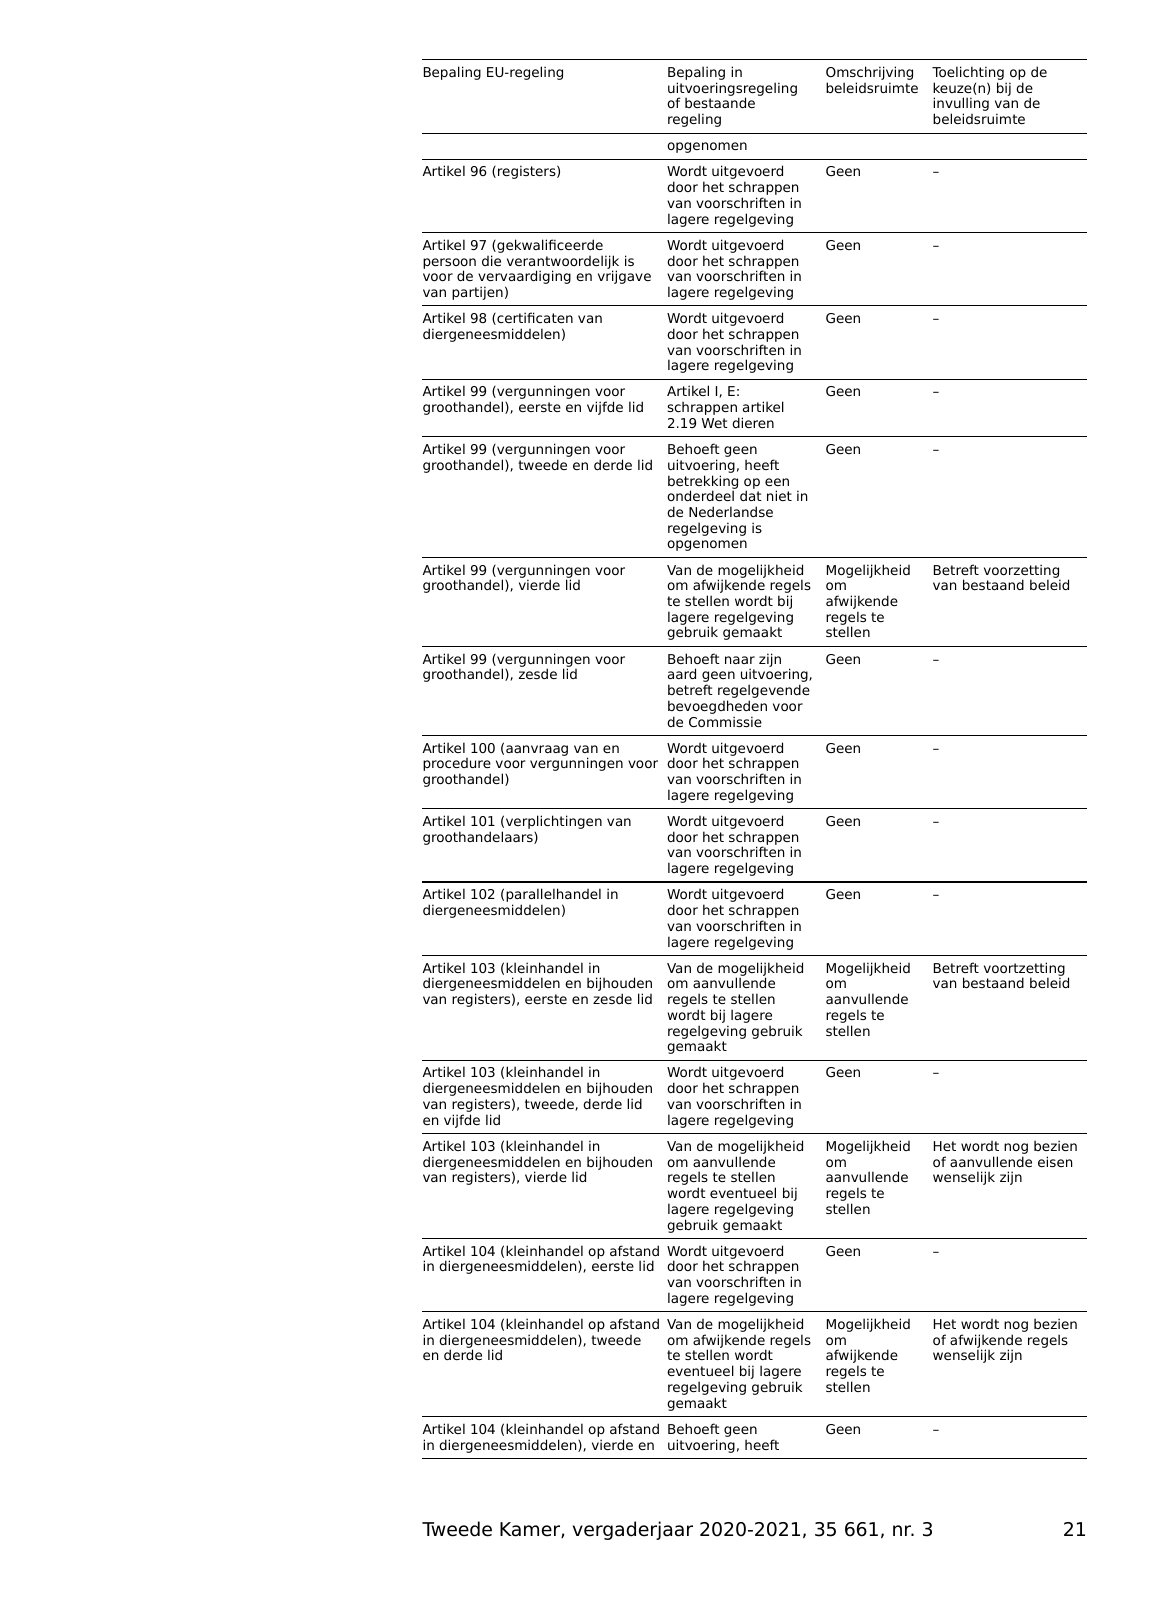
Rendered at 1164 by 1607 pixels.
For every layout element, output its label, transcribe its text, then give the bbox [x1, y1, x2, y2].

table_cell Mogelijkheid om afwijkende regels te stellen [819, 1312, 927, 1416]
table_cell Wordt uitgevoerd door het schrappen van voorschriften in lagere regelgeving [661, 883, 819, 955]
table_header Omschrijving beleidsruimte [819, 60, 927, 132]
table_cell Artikel 101 (verplichtingen van groothandelaars) [422, 809, 661, 881]
table_cell Behoeft geen uitvoering, heeft [661, 1417, 819, 1458]
table_cell Wordt uitgevoerd door het schrappen van voorschriften in lagere regelgeving [661, 736, 819, 808]
table_cell Geen [819, 647, 927, 735]
table_cell – [927, 233, 1087, 305]
table_cell Van de mogelijkheid om afwijkende regels te stellen wordt eventueel bij lagere regelgeving gebruik gemaakt [661, 1312, 819, 1416]
table_cell – [927, 380, 1087, 436]
table_cell Wordt uitgevoerd door het schrappen van voorschriften in lagere regelgeving [661, 1061, 819, 1133]
table_cell Geen [819, 736, 927, 808]
table_cell Betreft voortzetting van bestaand beleid [927, 956, 1087, 1059]
table_cell Wordt uitgevoerd door het schrappen van voorschriften in lagere regelgeving [661, 233, 819, 305]
table_cell Geen [819, 437, 927, 557]
table_cell Van de mogelijkheid om afwijkende regels te stellen wordt bij lagere regelgeving gebruik gemaakt [661, 558, 819, 646]
table_cell Geen [819, 233, 927, 305]
table_cell Wordt uitgevoerd door het schrappen van voorschriften in lagere regelgeving [661, 306, 819, 378]
table_cell Wordt uitgevoerd door het schrappen van voorschriften in lagere regelgeving [661, 1239, 819, 1311]
table_cell Artikel 104 (kleinhandel op afstand in diergeneesmiddelen), eerste lid [422, 1239, 661, 1311]
table_cell Mogelijkheid om aanvullende regels te stellen [819, 956, 927, 1059]
table_cell Geen [819, 380, 927, 436]
table_cell Artikel I, E: schrappen artikel 2.19 Wet dieren [661, 380, 819, 436]
table_cell Artikel 97 (gekwalificeerde persoon die verantwoordelijk is voor de vervaardiging en vrijgave van partijen) [422, 233, 661, 305]
table_cell – [927, 1239, 1087, 1311]
table_cell Geen [819, 1417, 927, 1458]
table_cell – [927, 160, 1087, 232]
table_cell Behoeft geen uitvoering, heeft betrekking op een onderdeel dat niet in de Nederlandse regelgeving is opgenomen [661, 437, 819, 557]
table_cell – [927, 647, 1087, 735]
table_cell Geen [819, 160, 927, 232]
table_cell [927, 134, 1087, 158]
table_header Toelichting op de keuze(n) bij de invulling van de beleidsruimte [927, 60, 1087, 132]
table_cell Het wordt nog bezien of aanvullende eisen wenselijk zijn [927, 1134, 1087, 1238]
table_cell Geen [819, 1239, 927, 1311]
table_cell – [927, 809, 1087, 881]
table_header Bepaling EU-regeling [422, 60, 661, 132]
table_cell Artikel 98 (certificaten van diergeneesmiddelen) [422, 306, 661, 378]
table_cell Artikel 104 (kleinhandel op afstand in diergeneesmiddelen), vierde en [422, 1417, 661, 1458]
table_cell Van de mogelijkheid om aanvullende regels te stellen wordt eventueel bij lagere regelgeving gebruik gemaakt [661, 1134, 819, 1238]
table_cell Mogelijkheid om afwijkende regels te stellen [819, 558, 927, 646]
table_cell Betreft voorzetting van bestaand beleid [927, 558, 1087, 646]
table_cell Artikel 96 (registers) [422, 160, 661, 232]
table_cell Het wordt nog bezien of afwijkende regels wenselijk zijn [927, 1312, 1087, 1416]
table_cell Artikel 99 (vergunningen voor groothandel), zesde lid [422, 647, 661, 735]
table_cell – [927, 736, 1087, 808]
table_cell – [927, 883, 1087, 955]
table_cell Artikel 99 (vergunningen voor groothandel), vierde lid [422, 558, 661, 646]
table_cell Artikel 100 (aanvraag van en procedure voor vergunningen voor groothandel) [422, 736, 661, 808]
table_cell Van de mogelijkheid om aanvullende regels te stellen wordt bij lagere regelgeving gebruik gemaakt [661, 956, 819, 1059]
table_cell – [927, 1061, 1087, 1133]
table_cell Artikel 99 (vergunningen voor groothandel), tweede en derde lid [422, 437, 661, 557]
table_cell – [927, 306, 1087, 378]
table_cell Geen [819, 1061, 927, 1133]
table_cell Wordt uitgevoerd door het schrappen van voorschriften in lagere regelgeving [661, 160, 819, 232]
table_cell Wordt uitgevoerd door het schrappen van voorschriften in lagere regelgeving [661, 809, 819, 881]
table_cell Artikel 102 (parallelhandel in diergeneesmiddelen) [422, 883, 661, 955]
table_cell – [927, 437, 1087, 557]
table_cell Geen [819, 883, 927, 955]
table_cell Geen [819, 809, 927, 881]
table_cell Artikel 103 (kleinhandel in diergeneesmiddelen en bijhouden van registers), vierde lid [422, 1134, 661, 1238]
table_cell [422, 134, 661, 158]
table_cell opgenomen [661, 134, 819, 158]
table_cell Mogelijkheid om aanvullende regels te stellen [819, 1134, 927, 1238]
table_cell Behoeft naar zijn aard geen uitvoering, betreft regelgevende bevoegdheden voor de Commissie [661, 647, 819, 735]
table_cell Artikel 103 (kleinhandel in diergeneesmiddelen en bijhouden van registers), tweede, derde lid en vijfde lid [422, 1061, 661, 1133]
table_cell Artikel 104 (kleinhandel op afstand in diergeneesmiddelen), tweede en derde lid [422, 1312, 661, 1416]
table_cell Artikel 103 (kleinhandel in diergeneesmiddelen en bijhouden van registers), eerste en zesde lid [422, 956, 661, 1059]
table_header Bepaling in uitvoeringsregeling of bestaande regeling [661, 60, 819, 132]
table_cell – [927, 1417, 1087, 1458]
table_cell Geen [819, 306, 927, 378]
table_cell Artikel 99 (vergunningen voor groothandel), eerste en vijfde lid [422, 380, 661, 436]
table_cell [819, 134, 927, 158]
